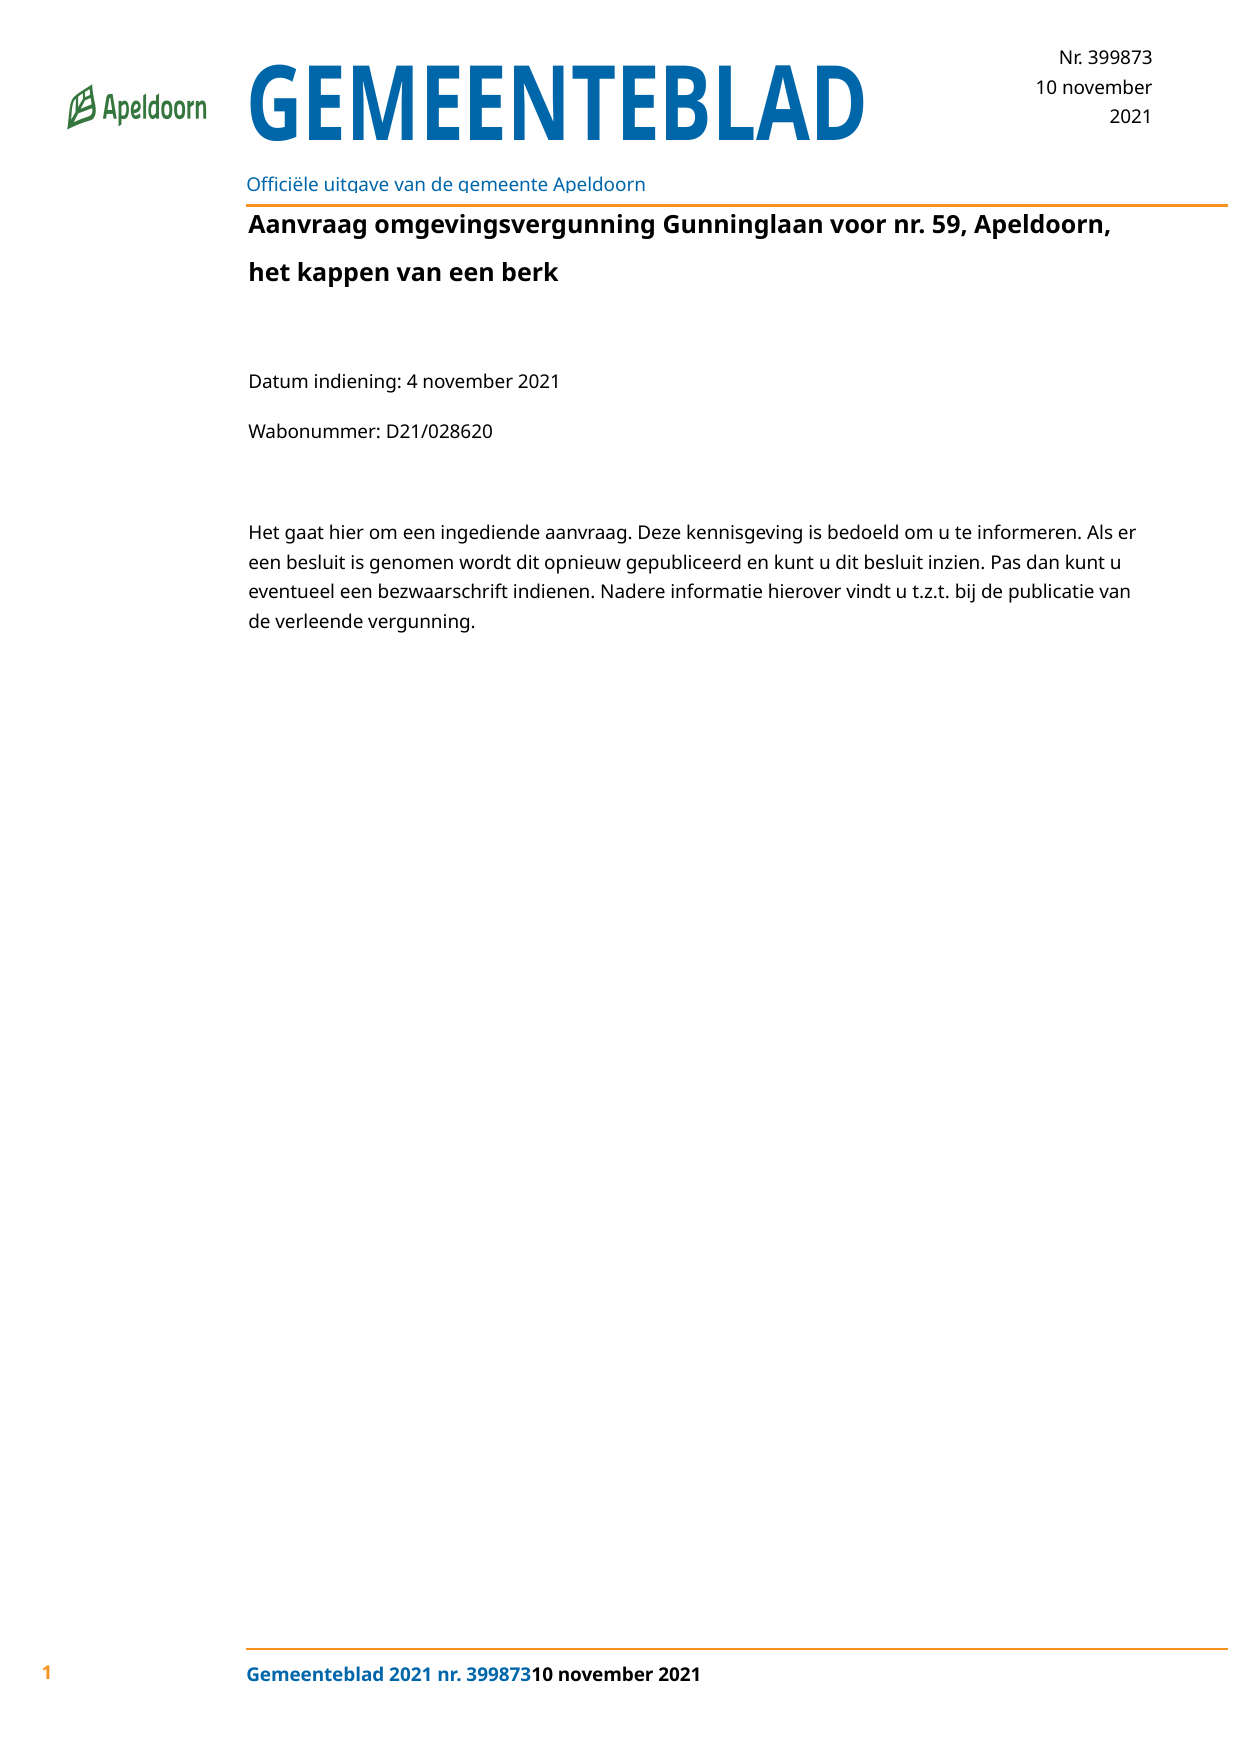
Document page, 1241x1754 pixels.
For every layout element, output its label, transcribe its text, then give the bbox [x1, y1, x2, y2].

text Wabonummer: D21/028620 [248, 419, 1152, 444]
text Datum indiening: 4 november 2021 [248, 368, 1152, 394]
picture [41, 47, 231, 172]
text Het gaat hier om een ingediende aanvraag. Deze kennisgeving is bedoeld om u te informeren. Als er een besluit is genomen wordt dit opnieuw gepubliceerd en kunt u dit besluit inzien. Pas dan kunt u eventueel een bezwaarschrift indienen. Nadere informatie hierover vindt u t.z.t. bij de publicatie van de verleende vergunning. [248, 519, 1152, 634]
text Aanvraag omgevingsvergunning Gunninglaan voor nr. 59, Apeldoorn, het kappen van een berk [248, 207, 1152, 288]
